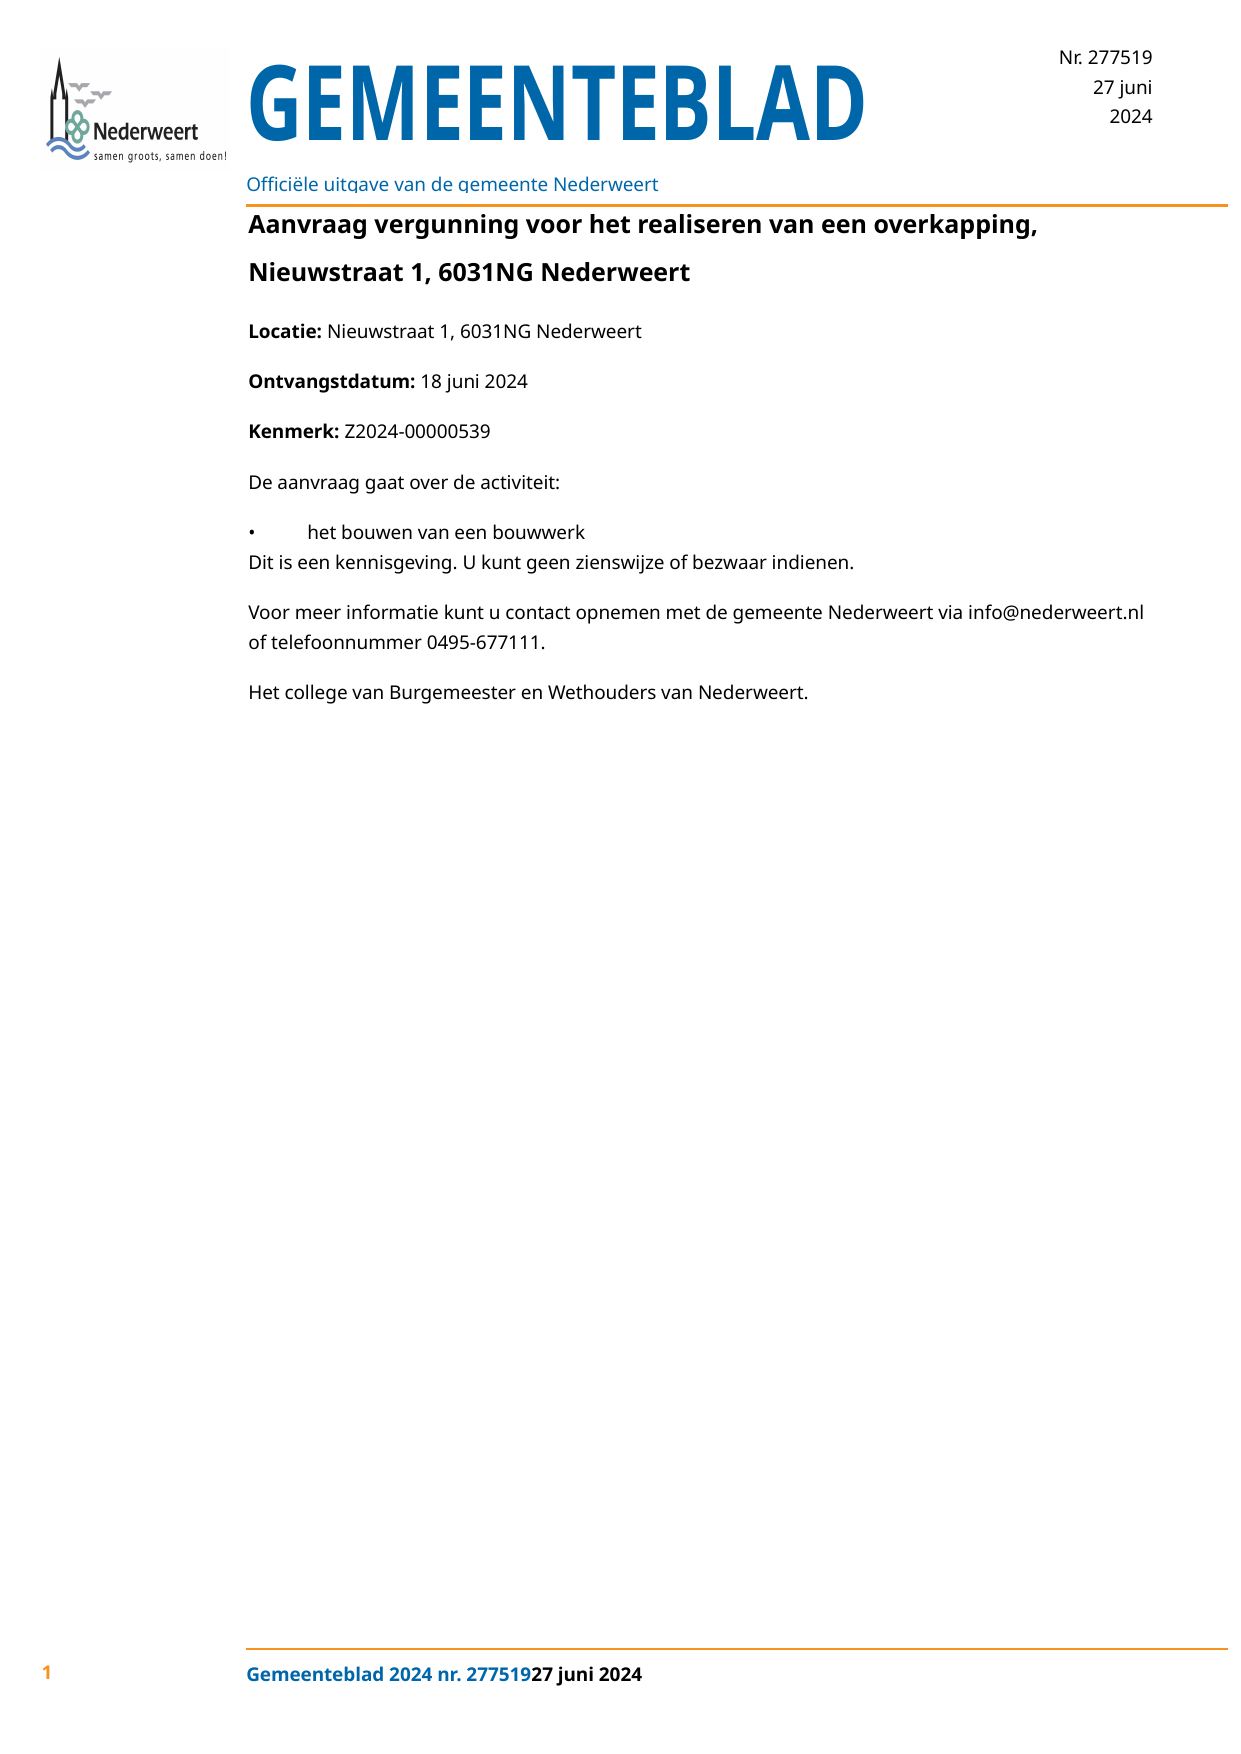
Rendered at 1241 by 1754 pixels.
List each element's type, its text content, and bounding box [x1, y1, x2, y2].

text Locatie: Nieuwstraat 1, 6031NG Nederweert [248, 318, 1152, 344]
list het bouwen van een bouwwerk [248, 519, 1152, 545]
text Het college van Burgemeester en Wethouders van Nederweert. [248, 679, 1152, 705]
text Ontvangstdatum: 18 juni 2024 [248, 368, 1152, 394]
picture [41, 47, 231, 172]
text Kenmerk: Z2024-00000539 [248, 419, 1152, 444]
text De aanvraag gaat over de activiteit: [248, 469, 1152, 495]
text Aanvraag vergunning voor het realiseren van een overkapping, Nieuwstraat 1, 6031NG Nederweert [248, 207, 1152, 288]
text Voor meer informatie kunt u contact opnemen met de gemeente Nederweert via info@nederweert.nl of telefoonnummer 0495-677111. [248, 599, 1152, 655]
text Dit is een kennisgeving. U kunt geen zienswijze of bezwaar indienen. [248, 549, 1152, 575]
